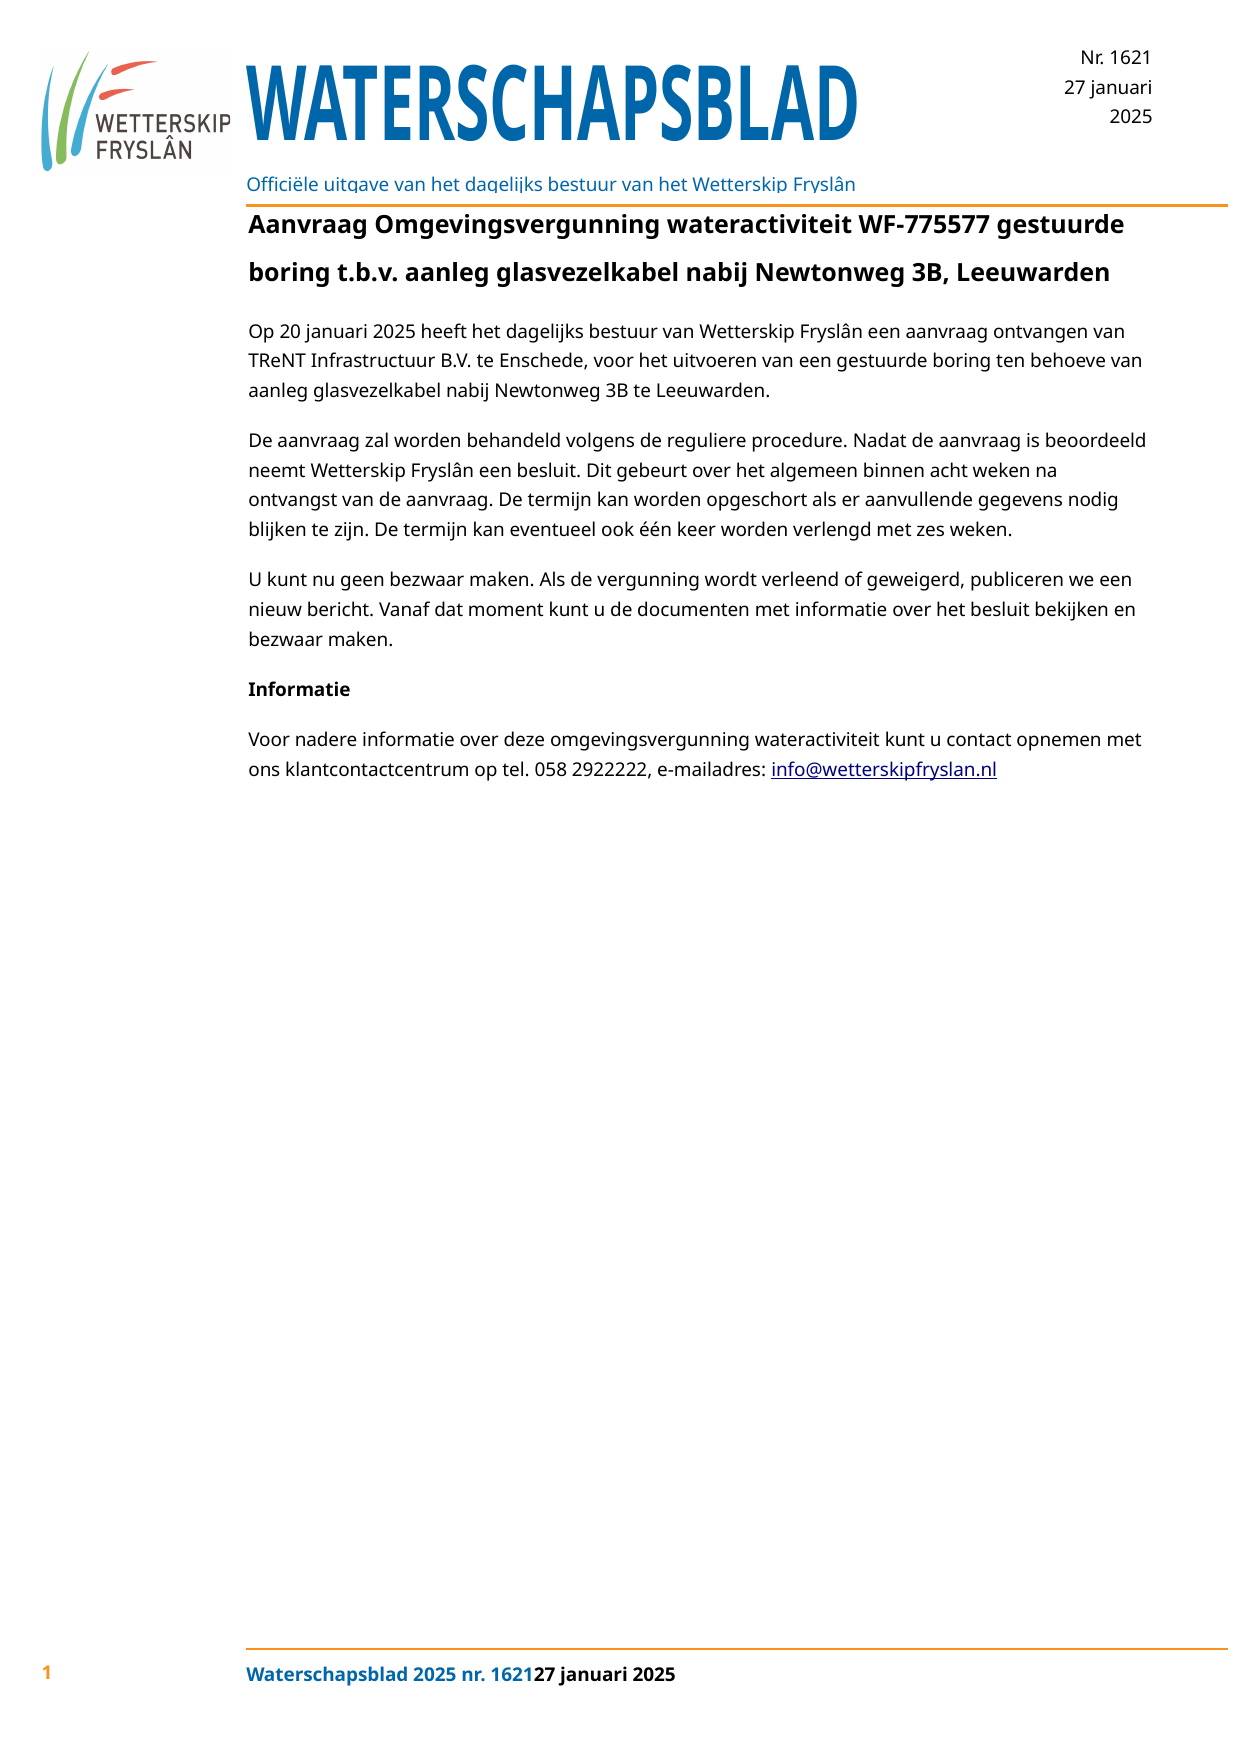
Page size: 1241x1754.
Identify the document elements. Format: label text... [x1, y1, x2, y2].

text Informatie [248, 676, 1152, 702]
text De aanvraag zal worden behandeld volgens de reguliere procedure. Nadat de aanvraag is beoordeeld neemt Wetterskip Fryslân een besluit. Dit gebeurt over het algemeen binnen acht weken na ontvangst van de aanvraag. De termijn kan worden opgeschort als er aanvullende gegevens nodig blijken te zijn. De termijn kan eventueel ook één keer worden verlengd met zes weken. [248, 427, 1152, 542]
text Op 20 januari 2025 heeft het dagelijks bestuur van Wetterskip Fryslân een aanvraag ontvangen van TReNT Infrastructuur B.V. te Enschede, voor het uitvoeren van een gestuurde boring ten behoeve van aanleg glasvezelkabel nabij Newtonweg 3B te Leeuwarden. [248, 318, 1152, 403]
text U kunt nu geen bezwaar maken. Als de vergunning wordt verleend of geweigerd, publiceren we een nieuw bericht. Vanaf dat moment kunt u de documenten met informatie over het besluit bekijken en bezwaar maken. [248, 567, 1152, 652]
picture [41, 47, 231, 172]
text Voor nadere informatie over deze omgevingsvergunning wateractiviteit kunt u contact opnemen met ons klantcontactcentrum op tel. 058 2922222, e-mailadres: info@wetterskipfryslan.nl [248, 727, 1152, 782]
text Aanvraag Omgevingsvergunning wateractiviteit WF-775577 gestuurde boring t.b.v. aanleg glasvezelkabel nabij Newtonweg 3B, Leeuwarden [248, 207, 1152, 288]
